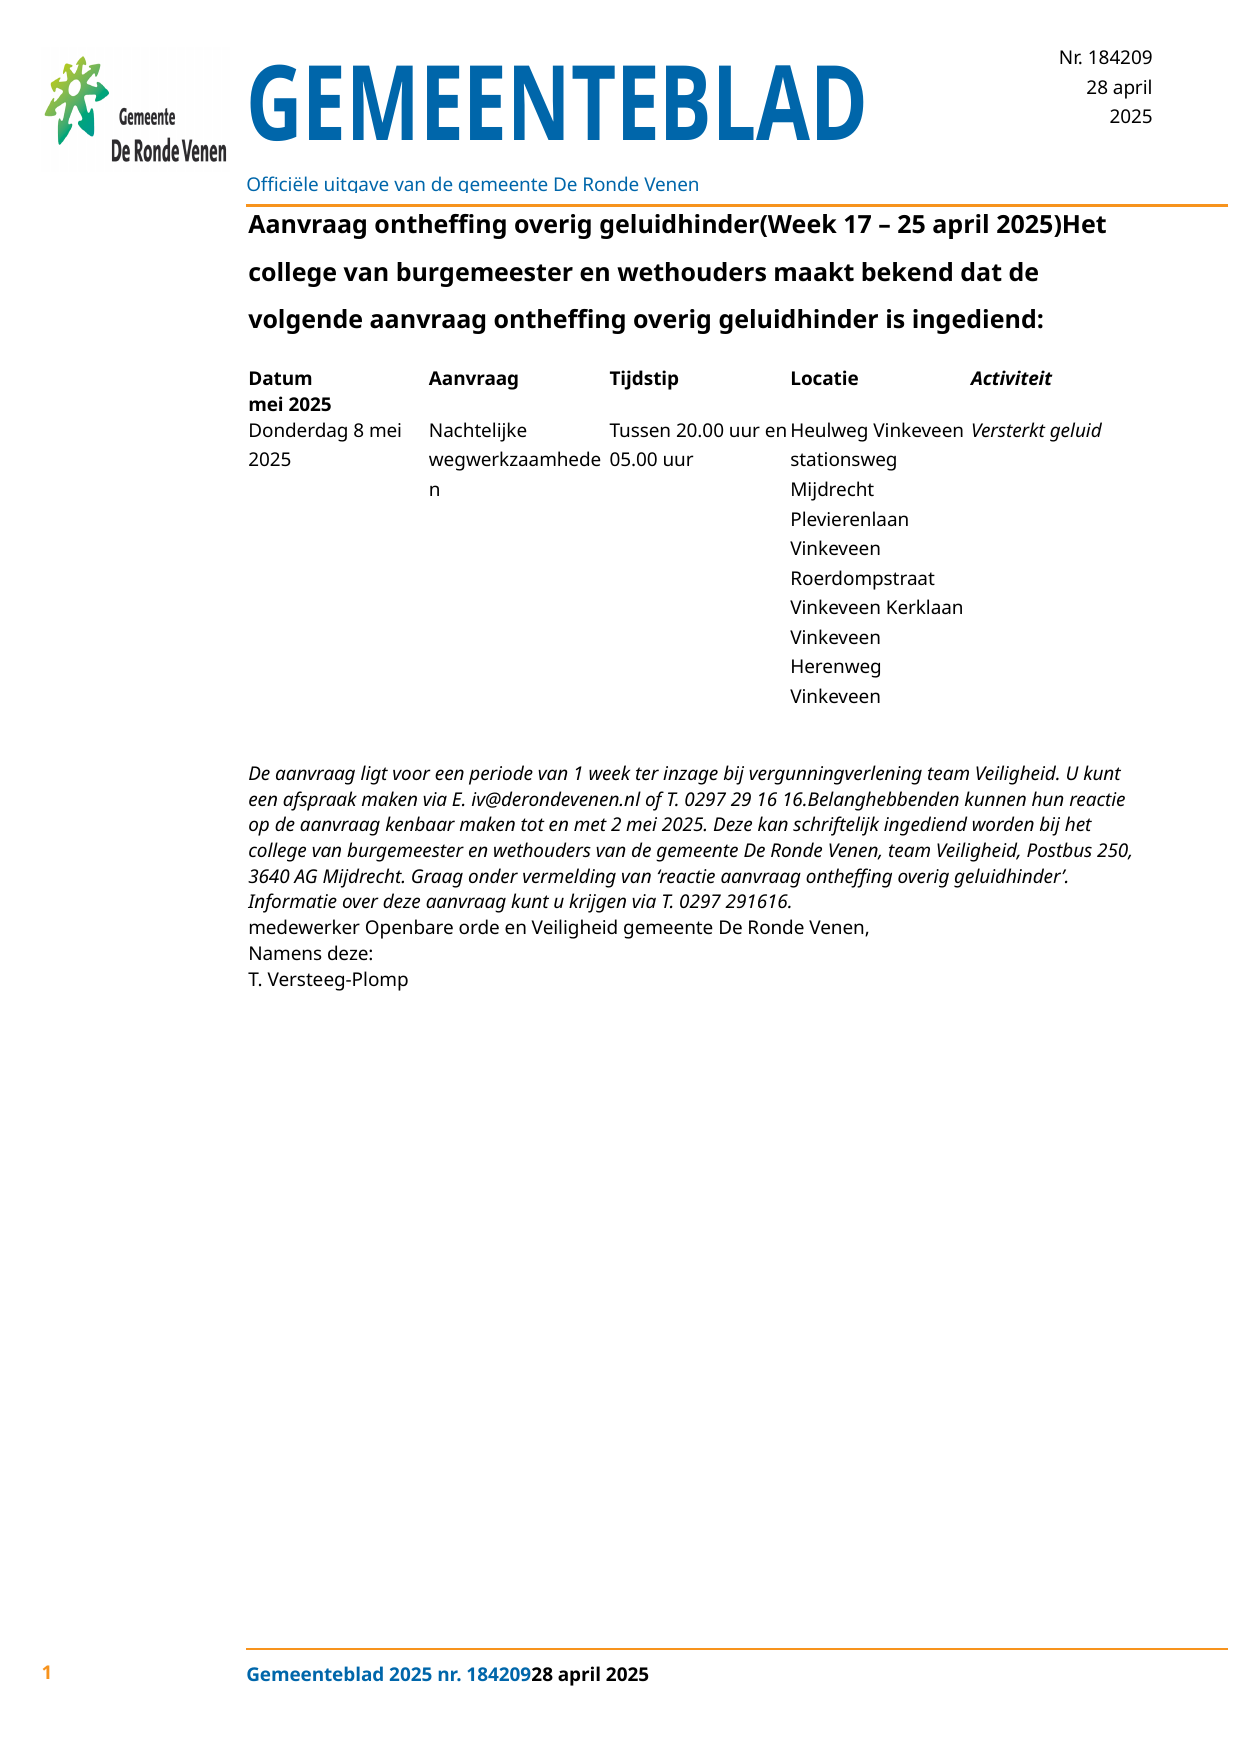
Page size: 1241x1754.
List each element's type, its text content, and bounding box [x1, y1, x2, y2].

table_cell Nachtelijke wegwerkzaamheden [429, 417, 609, 709]
table_cell [971, 391, 1152, 417]
table_header Locatie [790, 366, 971, 391]
table_cell Versterkt geluid [971, 417, 1152, 709]
table_cell Donderdag 8 mei 2025 [248, 417, 429, 709]
table_cell [609, 391, 790, 417]
text medewerker Openbare orde en Veiligheid gemeente De Ronde Venen, [248, 914, 1152, 940]
table_cell mei 2025 [248, 391, 429, 417]
table_cell Tussen 20.00 uur en 05.00 uur [609, 417, 790, 709]
text De aanvraag ligt voor een periode van 1 week ter inzage bij vergunningverlening team Veiligheid. U kunt een afspraak maken via E. iv@derondevenen.nl of T. 0297 29 16 16.Belanghebbenden kunnen hun reactie op de aanvraag kenbaar maken tot en met 2 mei 2025. Deze kan schriftelijk ingediend worden bij het college van burgemeester en wethouders van de gemeente De Ronde Venen, team Veiligheid, Postbus 250, 3640 AG Mijdrecht. Graag onder vermelding van ‘reactie aanvraag ontheffing overig geluidhinder’. Informatie over deze aanvraag kunt u krijgen via T. 0297 291616. [248, 760, 1152, 914]
table_header Aanvraag [429, 366, 609, 391]
table_cell [429, 391, 609, 417]
text Aanvraag ontheffing overig geluidhinder(Week 17 – 25 april 2025)Het college van burgemeester en wethouders maakt bekend dat de volgende aanvraag ontheffing overig geluidhinder is ingediend: [248, 207, 1152, 336]
text T. Versteeg-Plomp [248, 966, 1152, 992]
picture [41, 47, 231, 172]
table_header Datum [248, 366, 429, 391]
table_header Tijdstip [609, 366, 790, 391]
table_cell [790, 391, 971, 417]
text Namens deze: [248, 940, 1152, 966]
table_cell Heulweg Vinkeveen stationsweg Mijdrecht Plevierenlaan Vinkeveen Roerdompstraat Vinkeveen Kerklaan Vinkeveen Herenweg Vinkeveen [790, 417, 971, 709]
table_header Activiteit [971, 366, 1152, 391]
